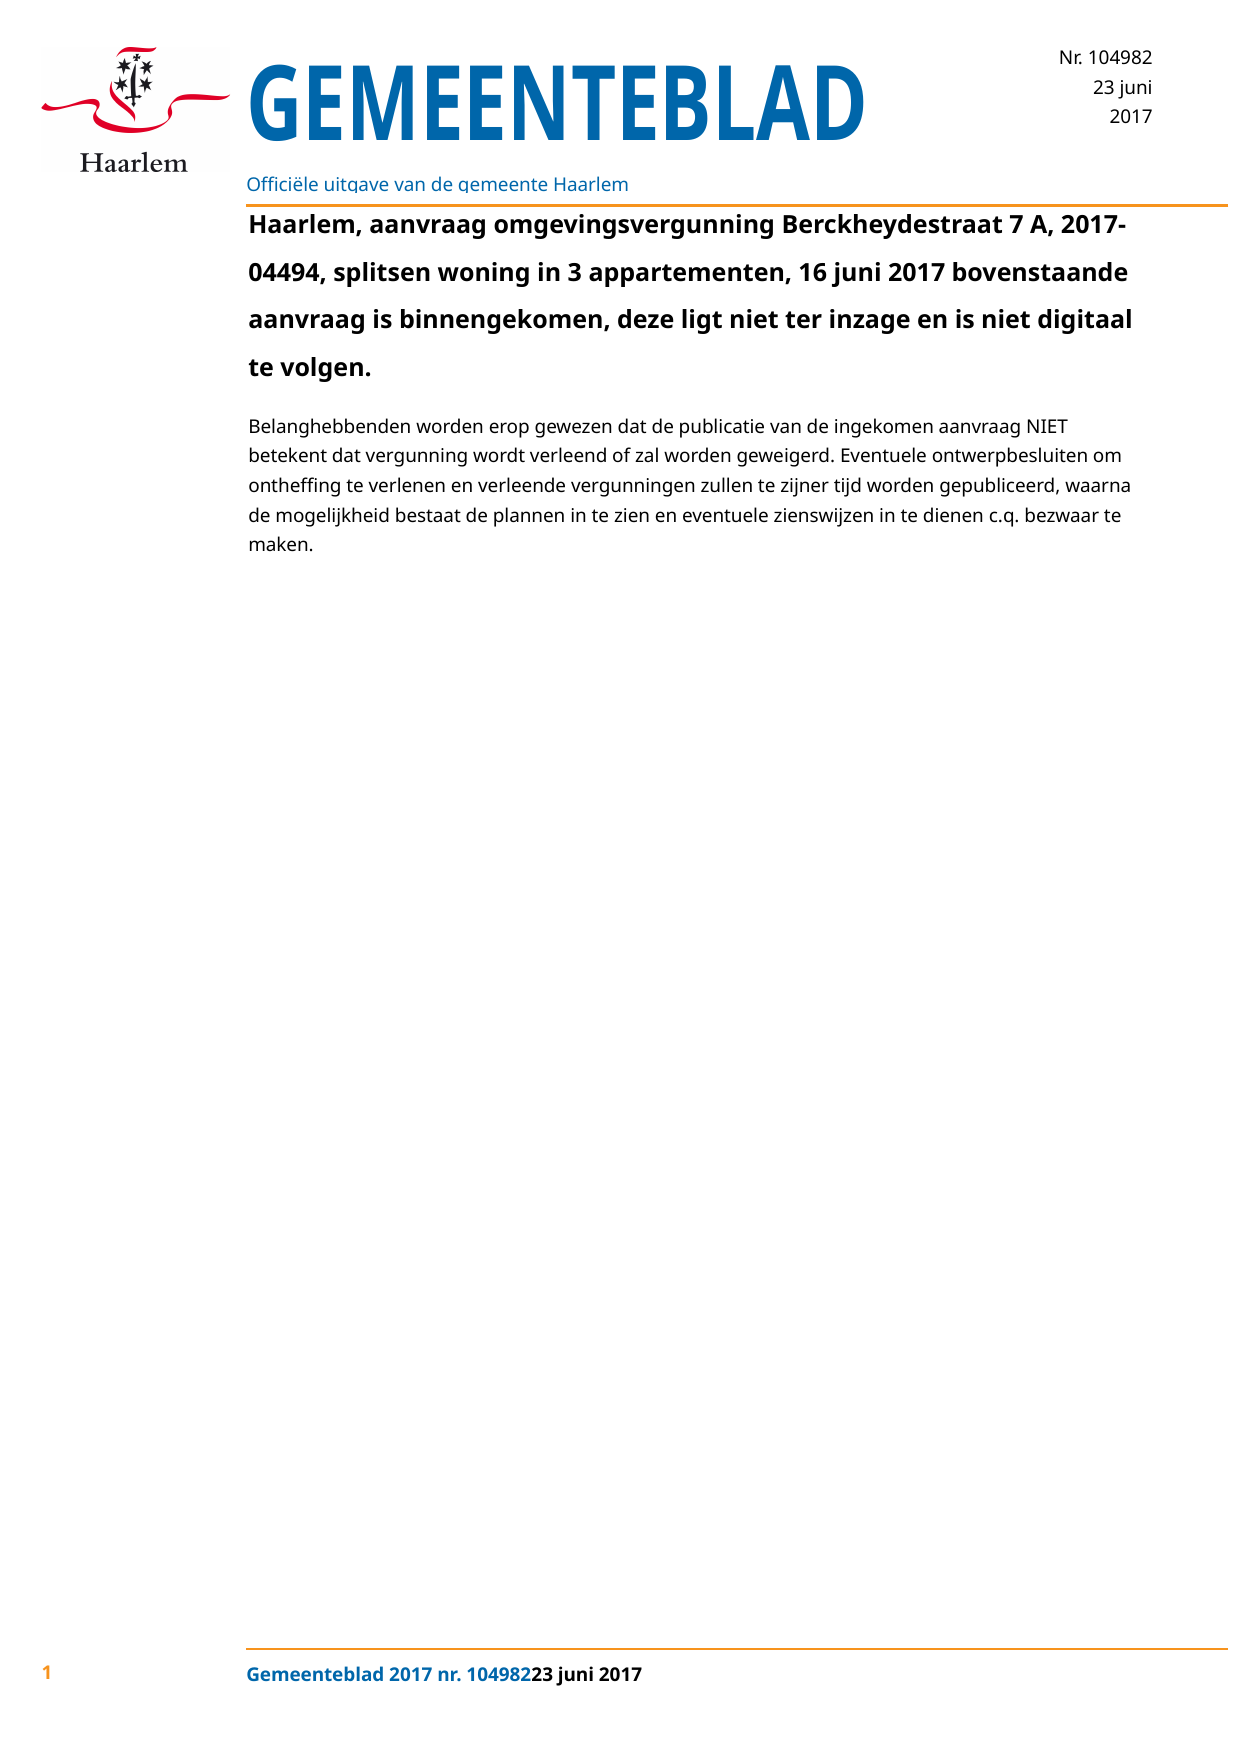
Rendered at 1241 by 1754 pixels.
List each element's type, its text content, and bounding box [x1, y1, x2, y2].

text Haarlem, aanvraag omgevingsvergunning Berckheydestraat 7 A, 2017-04494, splitsen woning in 3 appartementen, 16 juni 2017 bovenstaande aanvraag is binnengekomen, deze ligt niet ter inzage en is niet digitaal te volgen. [248, 207, 1152, 384]
text Belanghebbenden worden erop gewezen dat de publicatie van de ingekomen aanvraag NIET betekent dat vergunning wordt verleend of zal worden geweigerd. Eventuele ontwerpbesluiten om ontheffing te verlenen en verleende vergunningen zullen te zijner tijd worden gepubliceerd, waarna de mogelijkheid bestaat de plannen in te zien en eventuele zienswijzen in te dienen c.q. bezwaar te maken. [248, 413, 1152, 557]
picture [41, 47, 231, 172]
